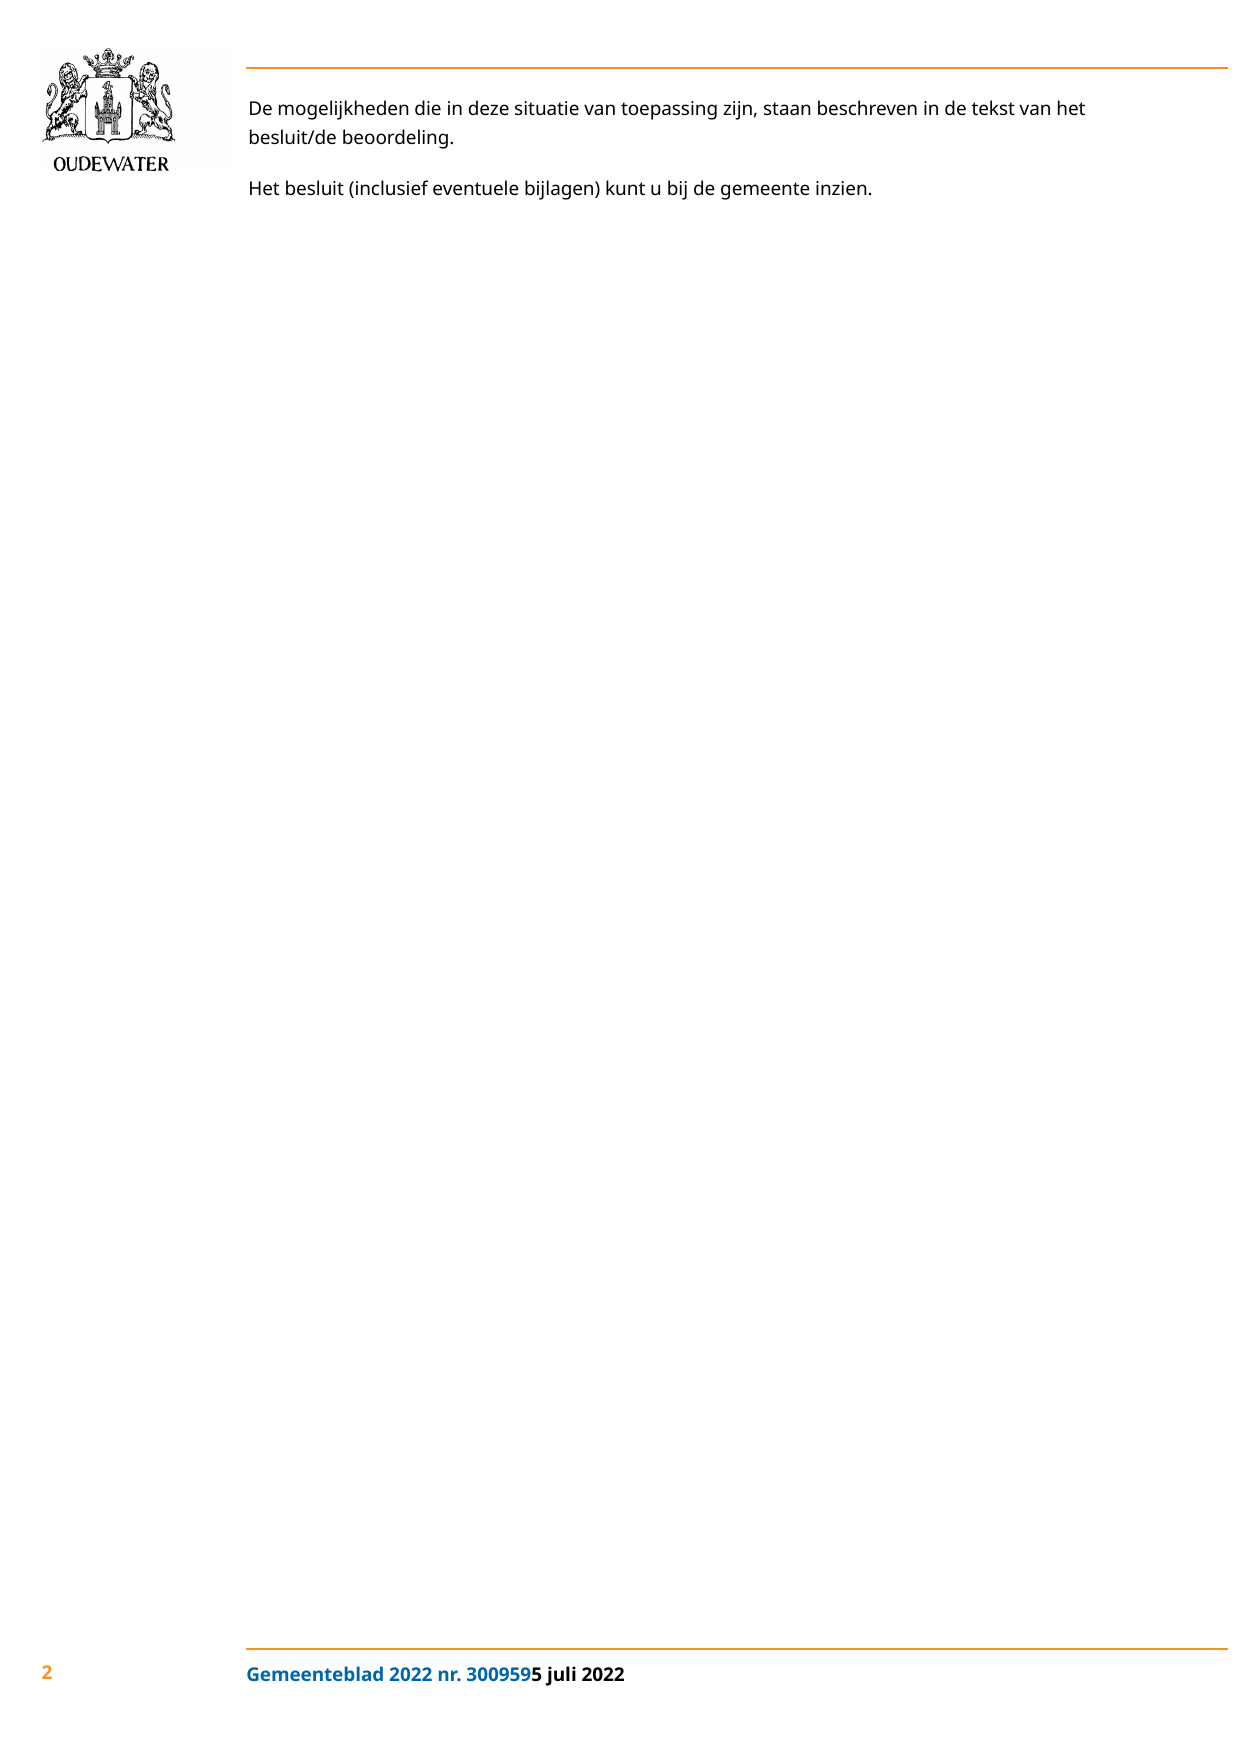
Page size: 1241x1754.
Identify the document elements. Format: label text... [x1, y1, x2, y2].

text De mogelijkheden die in deze situatie van toepassing zijn, staan beschreven in de tekst van het besluit/de beoordeling. [248, 95, 1152, 150]
picture [41, 47, 231, 172]
text Het besluit (inclusief eventuele bijlagen) kunt u bij de gemeente inzien. [248, 175, 1152, 201]
